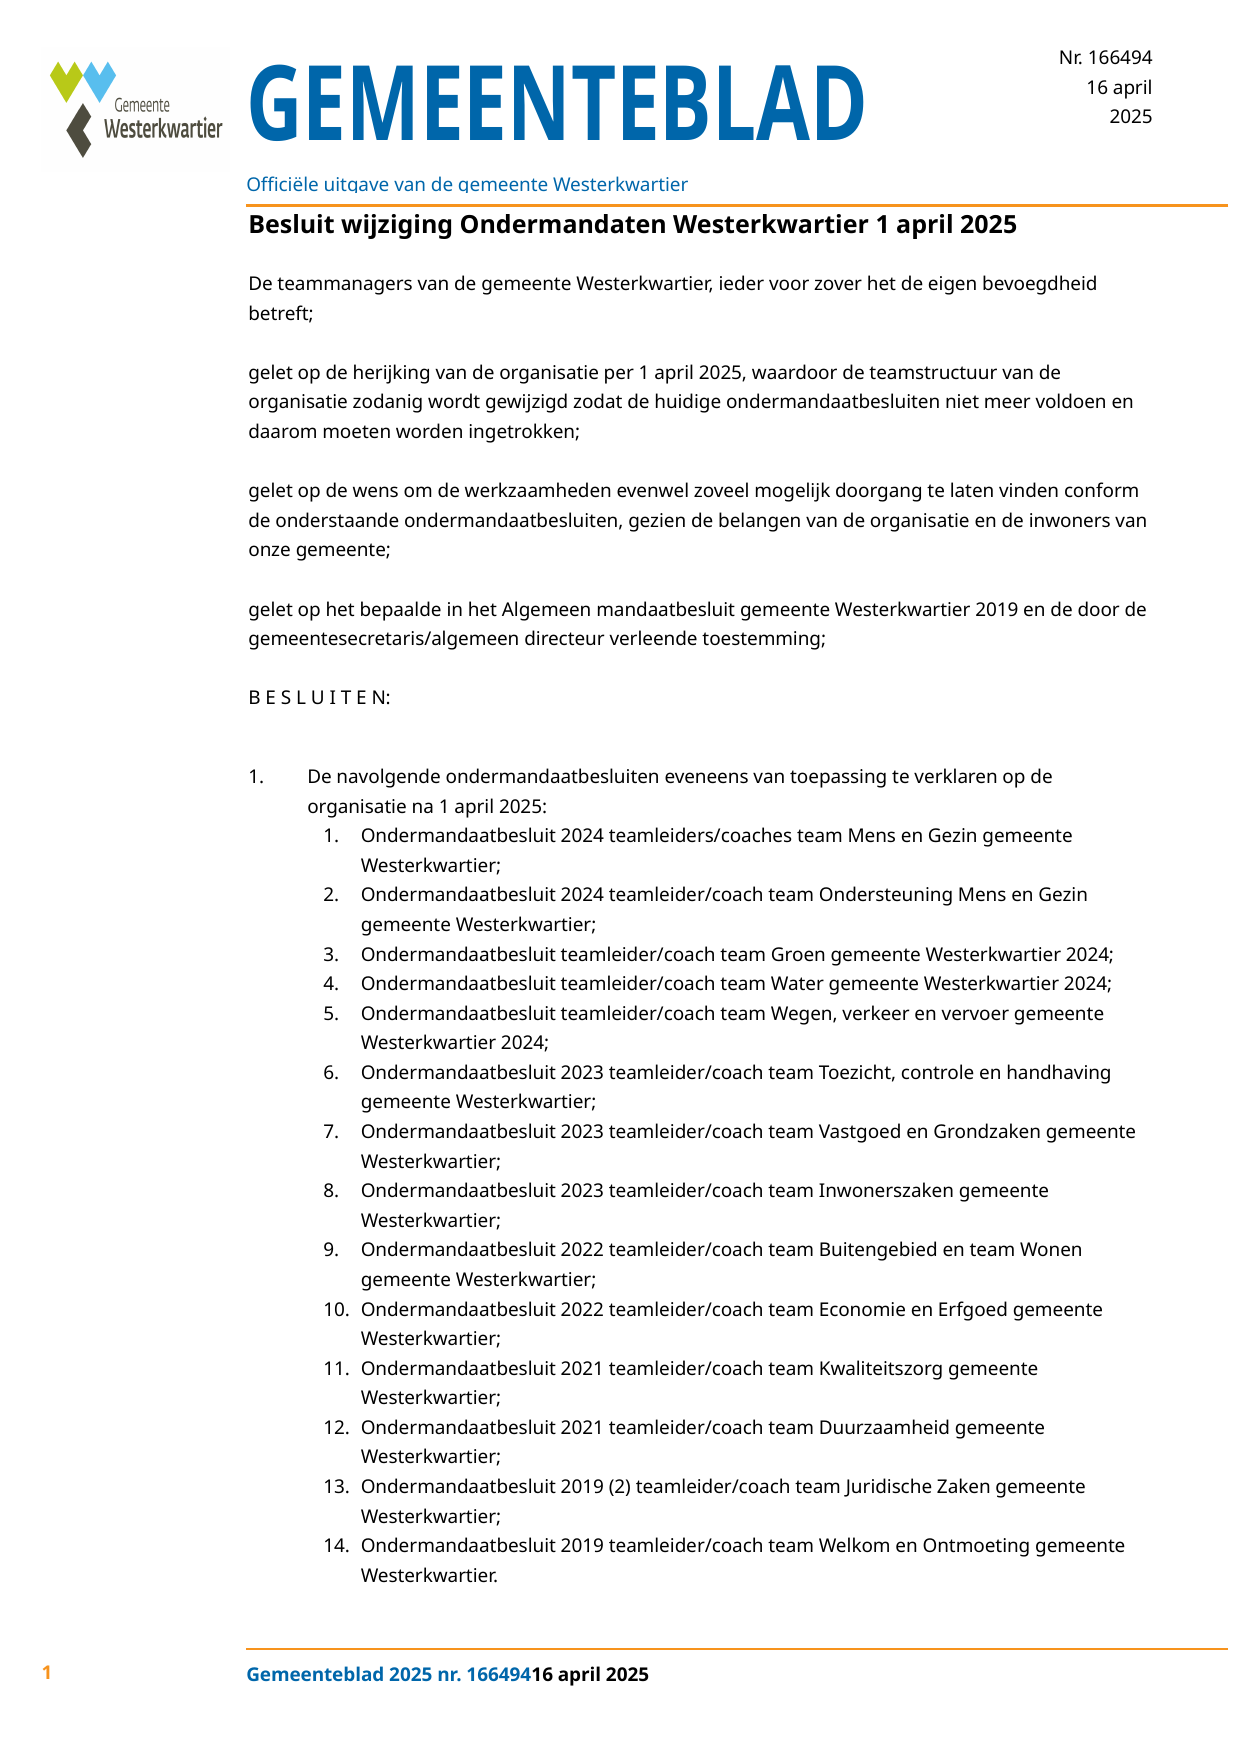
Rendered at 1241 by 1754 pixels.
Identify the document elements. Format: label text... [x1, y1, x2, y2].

list Ondermandaatbesluit 2019 teamleider/coach team Welkom en Ontmoeting gemeente Westerkwartier. [323, 1532, 1152, 1588]
list De navolgende ondermandaatbesluiten eveneens van toepassing te verklaren op de organisatie na 1 april 2025: [248, 763, 1152, 819]
list Ondermandaatbesluit 2023 teamleider/coach team Toezicht, controle en handhaving gemeente Westerkwartier; [323, 1059, 1152, 1114]
list Ondermandaatbesluit 2022 teamleider/coach team Buitengebied en team Wonen gemeente Westerkwartier; [323, 1237, 1152, 1292]
text B E S L U I T E N: [248, 684, 1152, 710]
list Ondermandaatbesluit 2021 teamleider/coach team Duurzaamheid gemeente Westerkwartier; [323, 1414, 1152, 1469]
list Ondermandaatbesluit teamleider/coach team Wegen, verkeer en vervoer gemeente Westerkwartier 2024; [323, 1000, 1152, 1055]
list Ondermandaatbesluit 2022 teamleider/coach team Economie en Erfgoed gemeente Westerkwartier; [323, 1296, 1152, 1351]
text De teammanagers van de gemeente Westerkwartier, ieder voor zover het de eigen bevoegdheid betreft; [248, 270, 1152, 326]
list Ondermandaatbesluit teamleider/coach team Groen gemeente Westerkwartier 2024; [323, 941, 1152, 967]
list Ondermandaatbesluit 2021 teamleider/coach team Kwaliteitszorg gemeente Westerkwartier; [323, 1355, 1152, 1410]
list Ondermandaatbesluit 2023 teamleider/coach team Vastgoed en Grondzaken gemeente Westerkwartier; [323, 1118, 1152, 1174]
text Besluit wijziging Ondermandaten Westerkwartier 1 april 2025 [248, 207, 1152, 241]
list Ondermandaatbesluit teamleider/coach team Water gemeente Westerkwartier 2024; [323, 970, 1152, 996]
picture [41, 47, 231, 172]
text gelet op de wens om de werkzaamheden evenwel zoveel mogelijk doorgang te laten vinden conform de onderstaande ondermandaatbesluiten, gezien de belangen van de organisatie en de inwoners van onze gemeente; [248, 477, 1152, 562]
text gelet op het bepaalde in het Algemeen mandaatbesluit gemeente Westerkwartier 2019 en de door de gemeentesecretaris/algemeen directeur verleende toestemming; [248, 596, 1152, 651]
list Ondermandaatbesluit 2024 teamleider/coach team Ondersteuning Mens en Gezin gemeente Westerkwartier; [323, 882, 1152, 937]
list Ondermandaatbesluit 2019 (2) teamleider/coach team Juridische Zaken gemeente Westerkwartier; [323, 1473, 1152, 1529]
list Ondermandaatbesluit 2023 teamleider/coach team Inwonerszaken gemeente Westerkwartier; [323, 1177, 1152, 1233]
text gelet op de herijking van de organisatie per 1 april 2025, waardoor de teamstructuur van de organisatie zodanig wordt gewijzigd zodat de huidige ondermandaatbesluiten niet meer voldoen en daarom moeten worden ingetrokken; [248, 359, 1152, 444]
list Ondermandaatbesluit 2024 teamleiders/coaches team Mens en Gezin gemeente Westerkwartier; [323, 822, 1152, 878]
